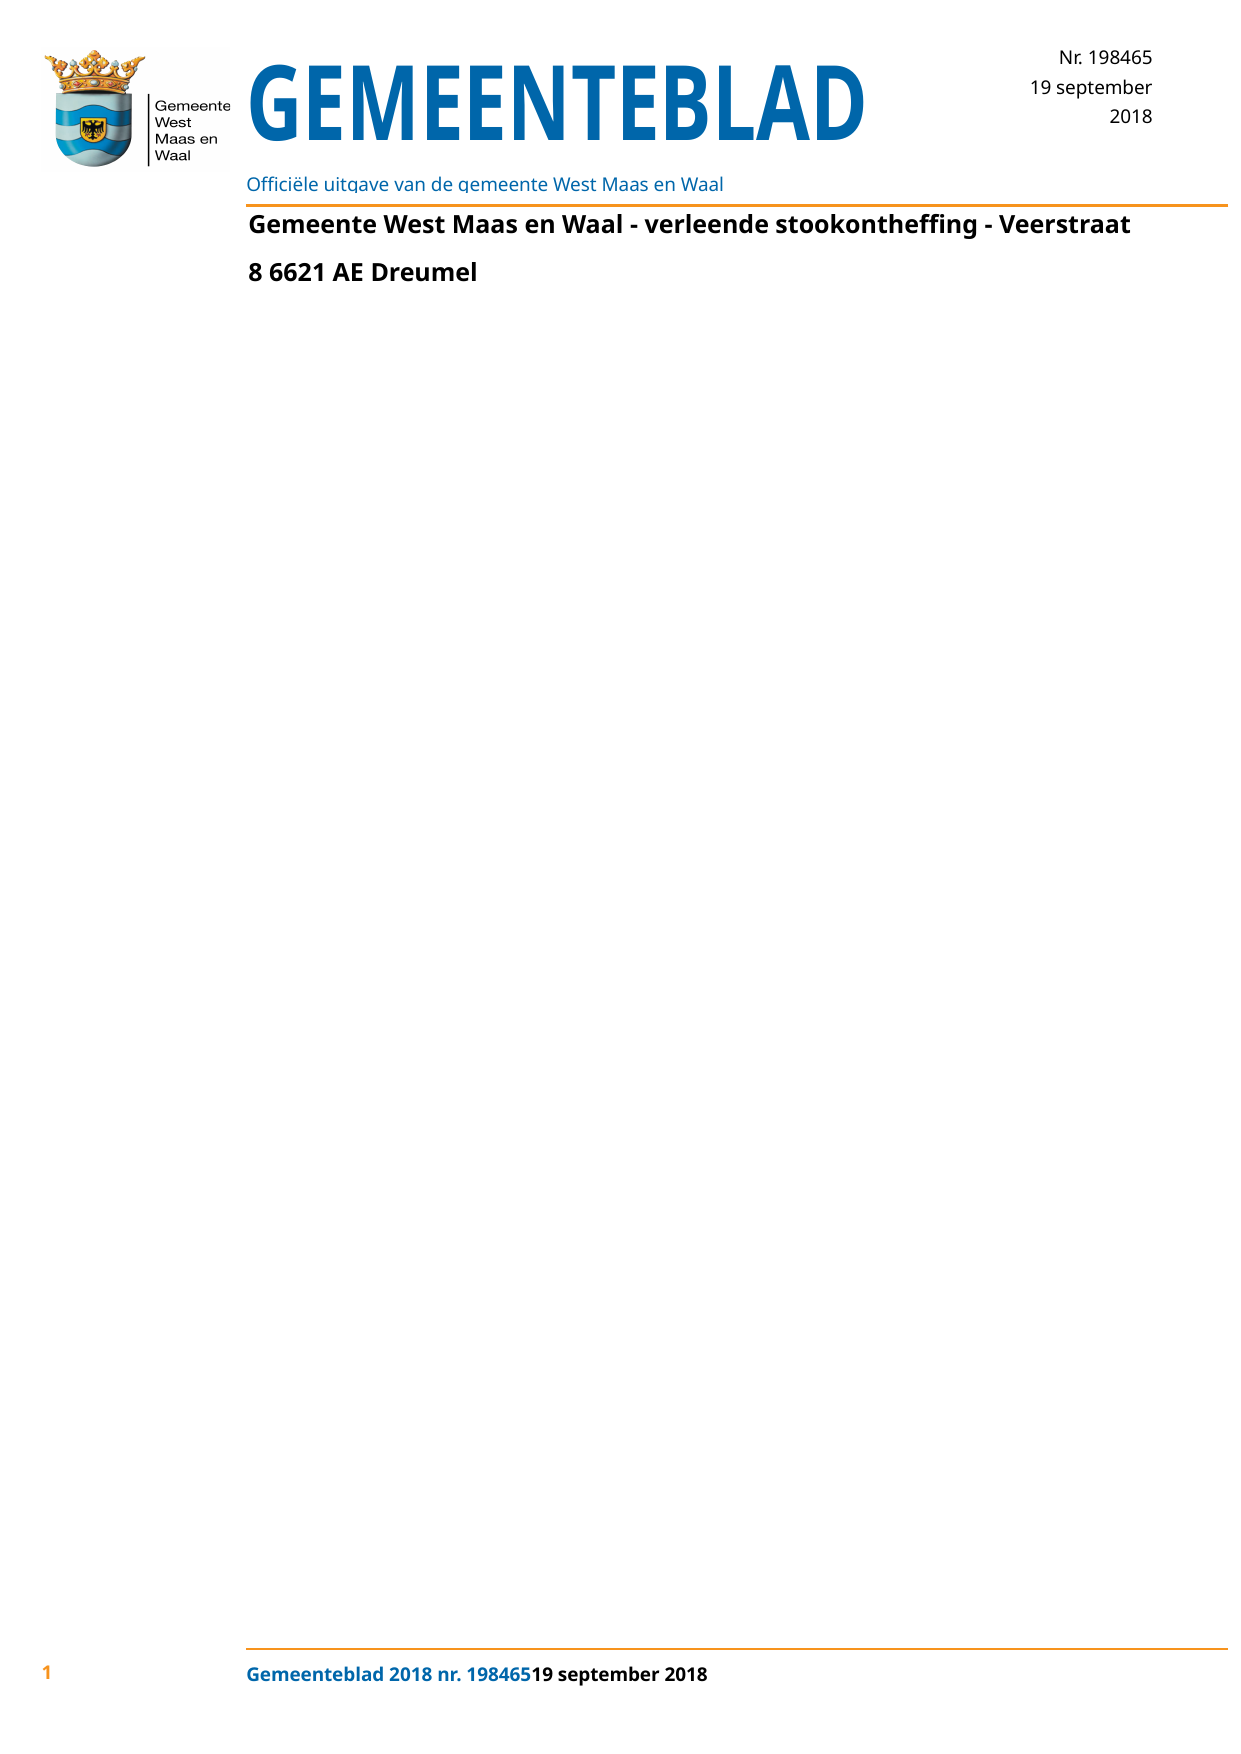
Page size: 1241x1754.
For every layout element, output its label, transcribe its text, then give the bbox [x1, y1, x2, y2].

text Gemeente West Maas en Waal - verleende stookontheffing - Veerstraat 8 6621 AE Dreumel [248, 207, 1152, 288]
picture [41, 47, 231, 172]
